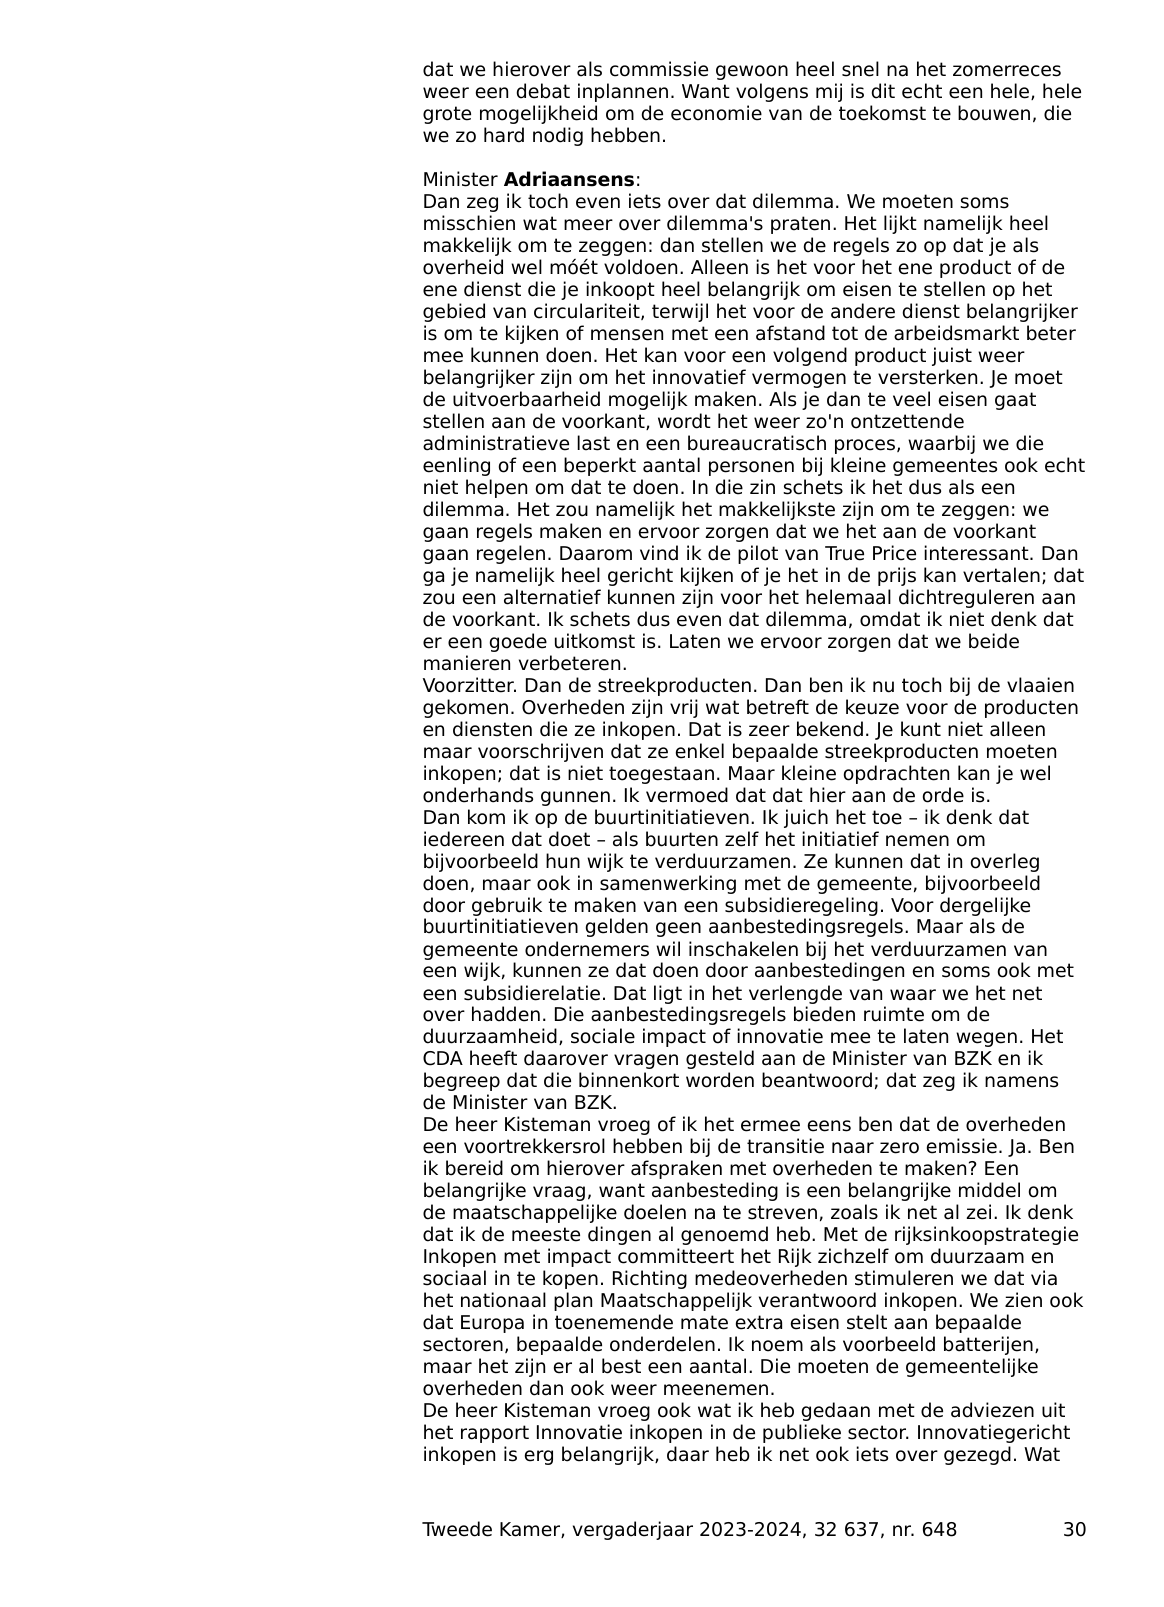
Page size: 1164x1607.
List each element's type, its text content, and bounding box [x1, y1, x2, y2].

text Minister Adriaansens: [422, 169, 1087, 191]
text dat we hierover als commissie gewoon heel snel na het zomerreces weer een debat inplannen. Want volgens mij is dit echt een hele, hele grote mogelijkheid om de economie van de toekomst te bouwen, die we zo hard nodig hebben. [422, 59, 1087, 147]
text Voorzitter. Dan de streekproducten. Dan ben ik nu toch bij de vlaaien gekomen. Overheden zijn vrij wat betreft de keuze voor de producten en diensten die ze inkopen. Dat is zeer bekend. Je kunt niet alleen maar voorschrijven dat ze enkel bepaalde streekproducten moeten inkopen; dat is niet toegestaan. Maar kleine opdrachten kan je wel onderhands gunnen. Ik vermoed dat dat hier aan de orde is. [422, 675, 1087, 807]
text De heer Kisteman vroeg of ik het ermee eens ben dat de overheden een voortrekkersrol hebben bij de transitie naar zero emissie. Ja. Ben ik bereid om hierover afspraken met overheden te maken? Een belangrijke vraag, want aanbesteding is een belangrijke middel om de maatschappelijke doelen na te streven, zoals ik net al zei. Ik denk dat ik de meeste dingen al genoemd heb. Met de rijksinkoopstrategie Inkopen met impact committeert het Rijk zichzelf om duurzaam en sociaal in te kopen. Richting medeoverheden stimuleren we dat via het nationaal plan Maatschappelijk verantwoord inkopen. We zien ook dat Europa in toenemende mate extra eisen stelt aan bepaalde sectoren, bepaalde onderdelen. Ik noem als voorbeeld batterijen, maar het zijn er al best een aantal. Die moeten de gemeentelijke overheden dan ook weer meenemen. [422, 1114, 1087, 1400]
text Dan kom ik op de buurtinitiatieven. Ik juich het toe – ik denk dat iedereen dat doet – als buurten zelf het initiatief nemen om bijvoorbeeld hun wijk te verduurzamen. Ze kunnen dat in overleg doen, maar ook in samenwerking met de gemeente, bijvoorbeeld door gebruik te maken van een subsidieregeling. Voor dergelijke buurtinitiatieven gelden geen aanbestedingsregels. Maar als de gemeente ondernemers wil inschakelen bij het verduurzamen van een wijk, kunnen ze dat doen door aanbestedingen en soms ook met een subsidierelatie. Dat ligt in het verlengde van waar we het net over hadden. Die aanbestedingsregels bieden ruimte om de duurzaamheid, sociale impact of innovatie mee te laten wegen. Het CDA heeft daarover vragen gesteld aan de Minister van BZK en ik begreep dat die binnenkort worden beantwoord; dat zeg ik namens de Minister van BZK. [422, 807, 1087, 1114]
text De heer Kisteman vroeg ook wat ik heb gedaan met de adviezen uit het rapport Innovatie inkopen in de publieke sector. Innovatiegericht inkopen is erg belangrijk, daar heb ik net ook iets over gezegd. Wat [422, 1400, 1087, 1466]
text Dan zeg ik toch even iets over dat dilemma. We moeten soms misschien wat meer over dilemma's praten. Het lijkt namelijk heel makkelijk om te zeggen: dan stellen we de regels zo op dat je als overheid wel móét voldoen. Alleen is het voor het ene product of de ene dienst die je inkoopt heel belangrijk om eisen te stellen op het gebied van circulariteit, terwijl het voor de andere dienst belangrijker is om te kijken of mensen met een afstand tot de arbeidsmarkt beter mee kunnen doen. Het kan voor een volgend product juist weer belangrijker zijn om het innovatief vermogen te versterken. Je moet de uitvoerbaarheid mogelijk maken. Als je dan te veel eisen gaat stellen aan de voorkant, wordt het weer zo'n ontzettende administratieve last en een bureaucratisch proces, waarbij we die eenling of een beperkt aantal personen bij kleine gemeentes ook echt niet helpen om dat te doen. In die zin schets ik het dus als een dilemma. Het zou namelijk het makkelijkste zijn om te zeggen: we gaan regels maken en ervoor zorgen dat we het aan de voorkant gaan regelen. Daarom vind ik de pilot van True Price interessant. Dan ga je namelijk heel gericht kijken of je het in de prijs kan vertalen; dat zou een alternatief kunnen zijn voor het helemaal dichtreguleren aan de voorkant. Ik schets dus even dat dilemma, omdat ik niet denk dat er een goede uitkomst is. Laten we ervoor zorgen dat we beide manieren verbeteren. [422, 191, 1087, 675]
